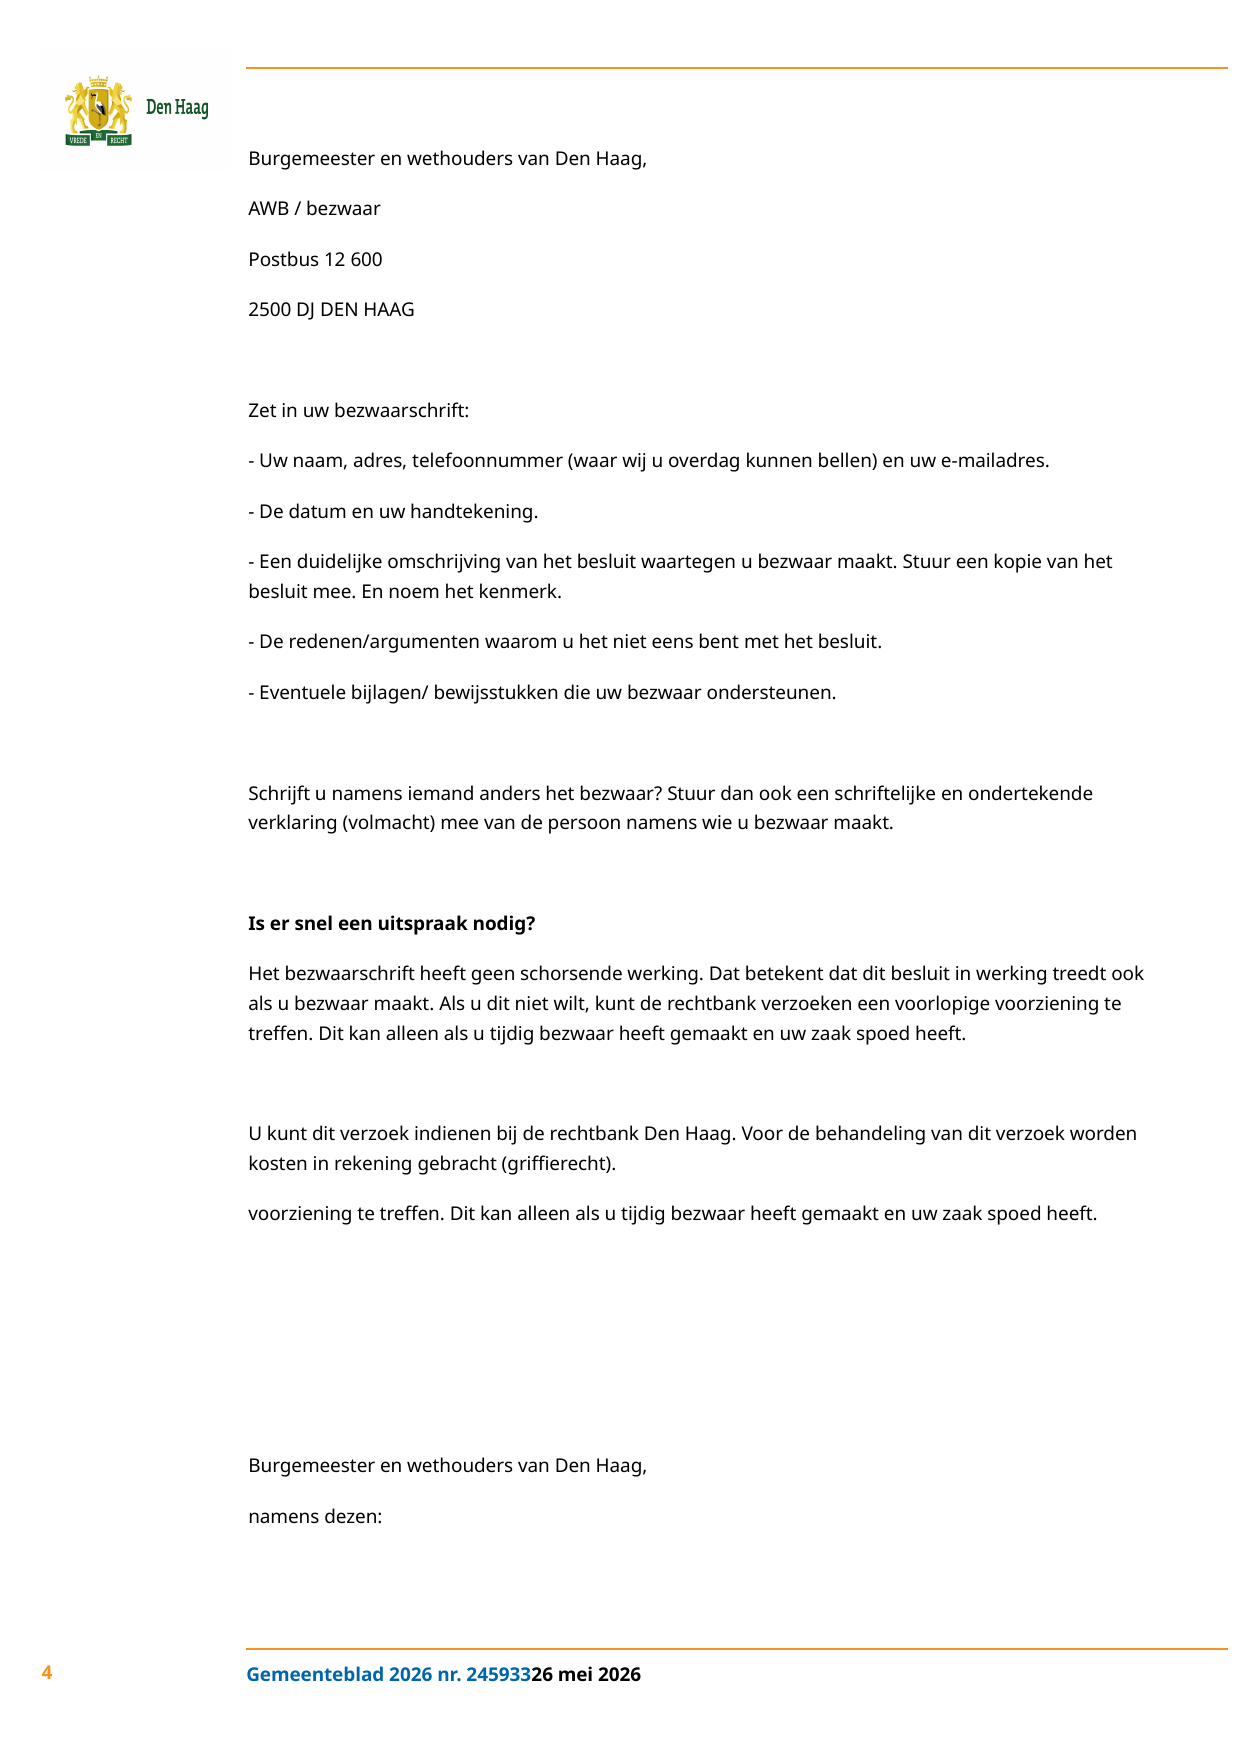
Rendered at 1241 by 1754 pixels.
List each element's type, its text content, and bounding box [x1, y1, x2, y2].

text voorziening te treffen. Dit kan alleen als u tijdig bezwaar heeft gemaakt en uw zaak spoed heeft. [248, 1201, 1152, 1226]
text Postbus 12 600 [248, 246, 1152, 272]
text Burgemeester en wethouders van Den Haag, [248, 1453, 1152, 1478]
text AWB / bezwaar [248, 196, 1152, 221]
text Is er snel een uitspraak nodig? [248, 910, 1152, 936]
text - De datum en uw handtekening. [248, 498, 1152, 524]
picture [41, 47, 231, 172]
text 2500 DJ DEN HAAG [248, 296, 1152, 322]
text Het bezwaarschrift heeft geen schorsende werking. Dat betekent dat dit besluit in werking treedt ook als u bezwaar maakt. Als u dit niet wilt, kunt de rechtbank verzoeken een voorlopige voorziening te treffen. Dit kan alleen als u tijdig bezwaar heeft gemaakt en uw zaak spoed heeft. [248, 961, 1152, 1046]
text Zet in uw bezwaarschrift: [248, 397, 1152, 423]
text U kunt dit verzoek indienen bij de rechtbank Den Haag. Voor de behandeling van dit verzoek worden kosten in rekening gebracht (griffierecht). [248, 1121, 1152, 1176]
text - Een duidelijke omschrijving van het besluit waartegen u bezwaar maakt. Stuur een kopie van het besluit mee. En noem het kenmerk. [248, 548, 1152, 604]
text - De redenen/argumenten waarom u het niet eens bent met het besluit. [248, 628, 1152, 654]
text - Uw naam, adres, telefoonnummer (waar wij u overdag kunnen bellen) en uw e-mailadres. [248, 448, 1152, 473]
text Burgemeester en wethouders van Den Haag, [248, 145, 1152, 171]
text - Eventuele bijlagen/ bewijsstukken die uw bezwaar ondersteunen. [248, 679, 1152, 705]
text Schrijft u namens iemand anders het bezwaar? Stuur dan ook een schriftelijke en ondertekende verklaring (volmacht) mee van de persoon namens wie u bezwaar maakt. [248, 780, 1152, 835]
text namens dezen: [248, 1503, 1152, 1529]
